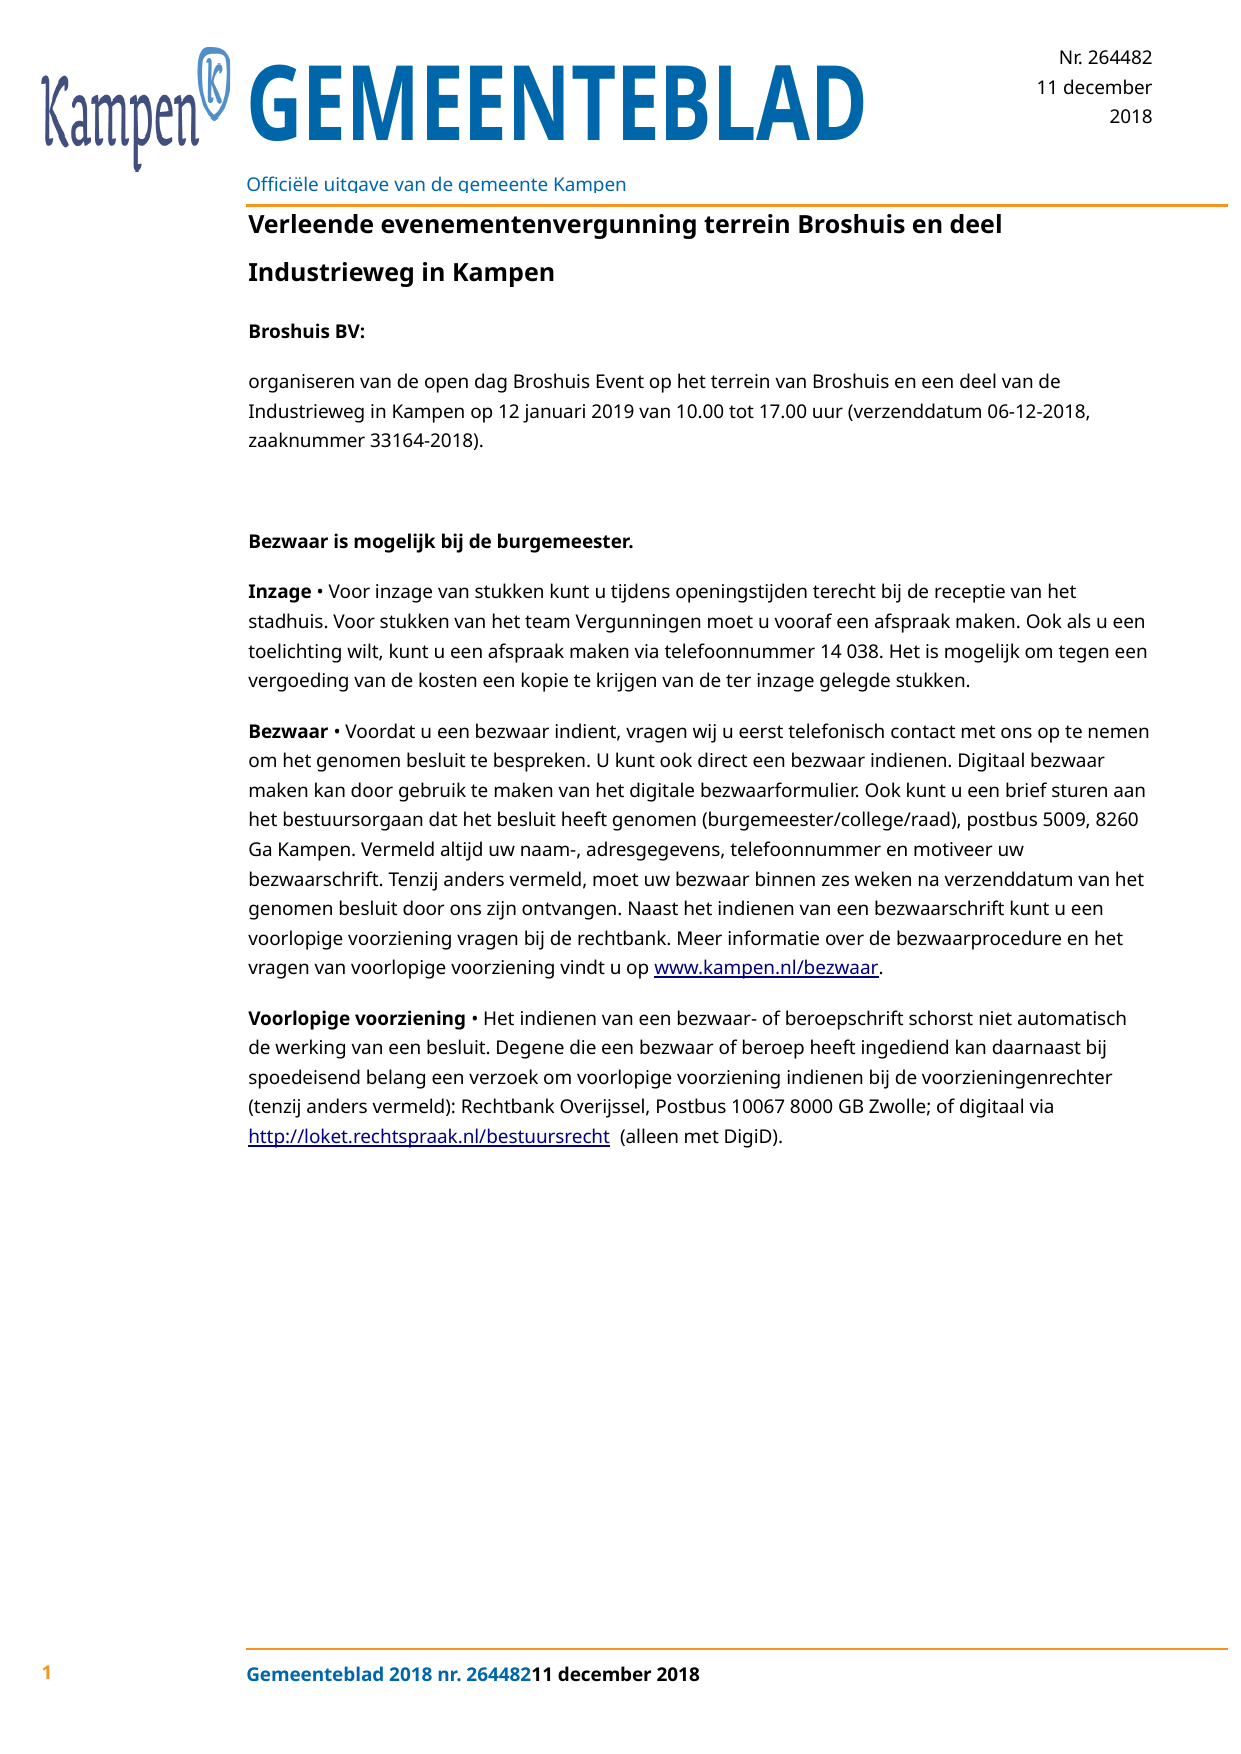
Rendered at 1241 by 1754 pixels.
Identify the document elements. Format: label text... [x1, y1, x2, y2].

text organiseren van de open dag Broshuis Event op het terrein van Broshuis en een deel van de Industrieweg in Kampen op 12 januari 2019 van 10.00 tot 17.00 uur (verzenddatum 06-12-2018, zaaknummer 33164-2018). [248, 368, 1152, 453]
text Broshuis BV: [248, 318, 1152, 344]
text Bezwaar • Voordat u een bezwaar indient, vragen wij u eerst telefonisch contact met ons op te nemen om het genomen besluit te bespreken. U kunt ook direct een bezwaar indienen. Digitaal bezwaar maken kan door gebruik te maken van het digitale bezwaarformulier. Ook kunt u een brief sturen aan het bestuursorgaan dat het besluit heeft genomen (burgemeester/college/raad), postbus 5009, 8260 Ga Kampen. Vermeld altijd uw naam-, adresgegevens, telefoonnummer en motiveer uw bezwaarschrift. Tenzij anders vermeld, moet uw bezwaar binnen zes weken na verzenddatum van het genomen besluit door ons zijn ontvangen. Naast het indienen van een bezwaarschrift kunt u een voorlopige voorziening vragen bij de rechtbank. Meer informatie over de bezwaarprocedure en het vragen van voorlopige voorziening vindt u op www.kampen.nl/bezwaar. [248, 718, 1152, 980]
text Inzage • Voor inzage van stukken kunt u tijdens openingstijden terecht bij de receptie van het stadhuis. Voor stukken van het team Vergunningen moet u vooraf een afspraak maken. Ook als u een toelichting wilt, kunt u een afspraak maken via telefoonnummer 14 038. Het is mogelijk om tegen een vergoeding van de kosten een kopie te krijgen van de ter inzage gelegde stukken. [248, 579, 1152, 693]
picture [41, 47, 231, 172]
text Verleende evenementenvergunning terrein Broshuis en deel Industrieweg in Kampen [248, 207, 1152, 288]
text Bezwaar is mogelijk bij de burgemeester. [248, 528, 1152, 554]
text Voorlopige voorziening • Het indienen van een bezwaar- of beroepschrift schorst niet automatisch de werking van een besluit. Degene die een bezwaar of beroep heeft ingediend kan daarnaast bij spoedeisend belang een verzoek om voorlopige voorziening indienen bij de voorzieningenrechter (tenzij anders vermeld): Rechtbank Overijssel, Postbus 10067 8000 GB Zwolle; of digitaal via http://loket.rechtspraak.nl/bestuursrecht (alleen met DigiD). [248, 1005, 1152, 1149]
